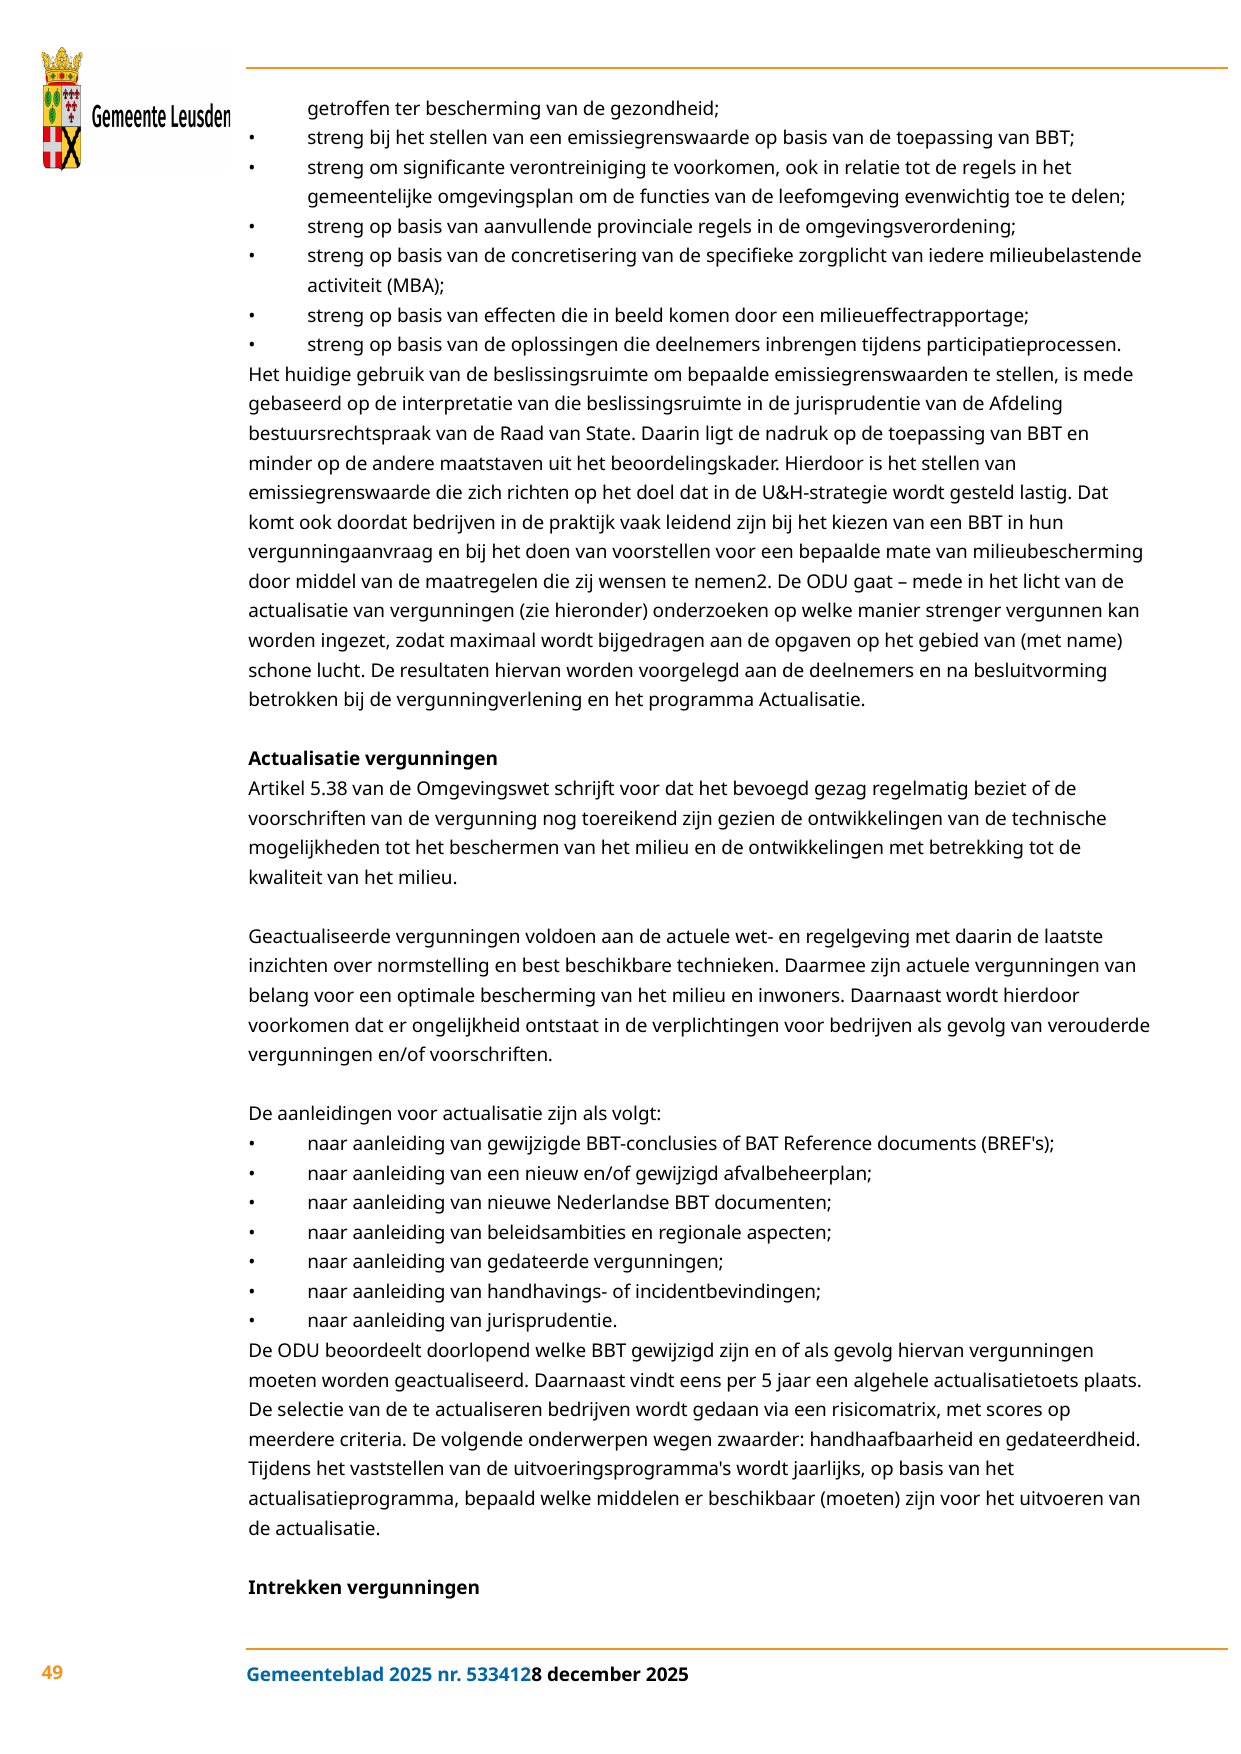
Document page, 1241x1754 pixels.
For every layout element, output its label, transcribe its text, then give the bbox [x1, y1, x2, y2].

list naar aanleiding van een nieuw en/of gewijzigd afvalbeheerplan; [248, 1160, 1152, 1186]
text De ODU beoordeelt doorlopend welke BBT gewijzigd zijn en of als gevolg hiervan vergunningen moeten worden geactualiseerd. Daarnaast vindt eens per 5 jaar een algehele actualisatietoets plaats. De selectie van de te actualiseren bedrijven wordt gedaan via een risicomatrix, met scores op meerdere criteria. De volgende onderwerpen wegen zwaarder: handhaafbaarheid en gedateerdheid. Tijdens het vaststellen van de uitvoeringsprogramma's wordt jaarlijks, op basis van het actualisatieprogramma, bepaald welke middelen er beschikbaar (moeten) zijn voor het uitvoeren van de actualisatie. [248, 1337, 1152, 1541]
text Intrekken vergunningen [248, 1574, 1152, 1600]
list naar aanleiding van beleidsambities en regionale aspecten; [248, 1219, 1152, 1245]
list naar aanleiding van gewijzigde BBT-conclusies of BAT Reference documents (BREF's); [248, 1130, 1152, 1156]
list naar aanleiding van handhavings- of incidentbevindingen; [248, 1278, 1152, 1304]
list getroffen ter bescherming van de gezondheid; [248, 95, 1152, 121]
text Het huidige gebruik van de beslissingsruimte om bepaalde emissiegrenswaarden te stellen, is mede gebaseerd op de interpretatie van die beslissingsruimte in de jurisprudentie van de Afdeling bestuursrechtspraak van de Raad van State. Daarin ligt de nadruk op de toepassing van BBT en minder op de andere maatstaven uit het beoordelingskader. Hierdoor is het stellen van emissiegrenswaarde die zich richten op het doel dat in de U&H-strategie wordt gesteld lastig. Dat komt ook doordat bedrijven in de praktijk vaak leidend zijn bij het kiezen van een BBT in hun vergunningaanvraag en bij het doen van voorstellen voor een bepaalde mate van milieubescherming door middel van de maatregelen die zij wensen te nemen2. De ODU gaat – mede in het licht van de actualisatie van vergunningen (zie hieronder) onderzoeken op welke manier strenger vergunnen kan worden ingezet, zodat maximaal wordt bijgedragen aan de opgaven op het gebied van (met name) schone lucht. De resultaten hiervan worden voorgelegd aan de deelnemers en na besluitvorming betrokken bij de vergunningverlening en het programma Actualisatie. [248, 361, 1152, 712]
picture [41, 47, 231, 172]
text Artikel 5.38 van de Omgevingswet schrijft voor dat het bevoegd gezag regelmatig beziet of de voorschriften van de vergunning nog toereikend zijn gezien de ontwikkelingen van de technische mogelijkheden tot het beschermen van het milieu en de ontwikkelingen met betrekking tot de kwaliteit van het milieu. [248, 775, 1152, 890]
list streng op basis van de oplossingen die deelnemers inbrengen tijdens participatieprocessen. [248, 331, 1152, 357]
list naar aanleiding van nieuwe Nederlandse BBT documenten; [248, 1189, 1152, 1215]
list naar aanleiding van gedateerde vergunningen; [248, 1248, 1152, 1274]
list streng op basis van de concretisering van de specifieke zorgplicht van iedere milieubelastende activiteit (MBA); [248, 243, 1152, 298]
text De aanleidingen voor actualisatie zijn als volgt: [248, 1101, 1152, 1126]
list naar aanleiding van jurisprudentie. [248, 1308, 1152, 1333]
list streng op basis van effecten die in beeld komen door een milieueffectrapportage; [248, 302, 1152, 328]
text Actualisatie vergunningen [248, 746, 1152, 771]
list streng bij het stellen van een emissiegrenswaarde op basis van de toepassing van BBT; [248, 124, 1152, 150]
list streng op basis van aanvullende provinciale regels in de omgevingsverordening; [248, 213, 1152, 239]
list streng om significante verontreiniging te voorkomen, ook in relatie tot de regels in het gemeentelijke omgevingsplan om de functies van de leefomgeving evenwichtig toe te delen; [248, 154, 1152, 209]
text Geactualiseerde vergunningen voldoen aan de actuele wet- en regelgeving met daarin de laatste inzichten over normstelling en best beschikbare technieken. Daarmee zijn actuele vergunningen van belang voor een optimale bescherming van het milieu en inwoners. Daarnaast wordt hierdoor voorkomen dat er ongelijkheid ontstaat in de verplichtingen voor bedrijven als gevolg van verouderde vergunningen en/of voorschriften. [248, 923, 1152, 1067]
